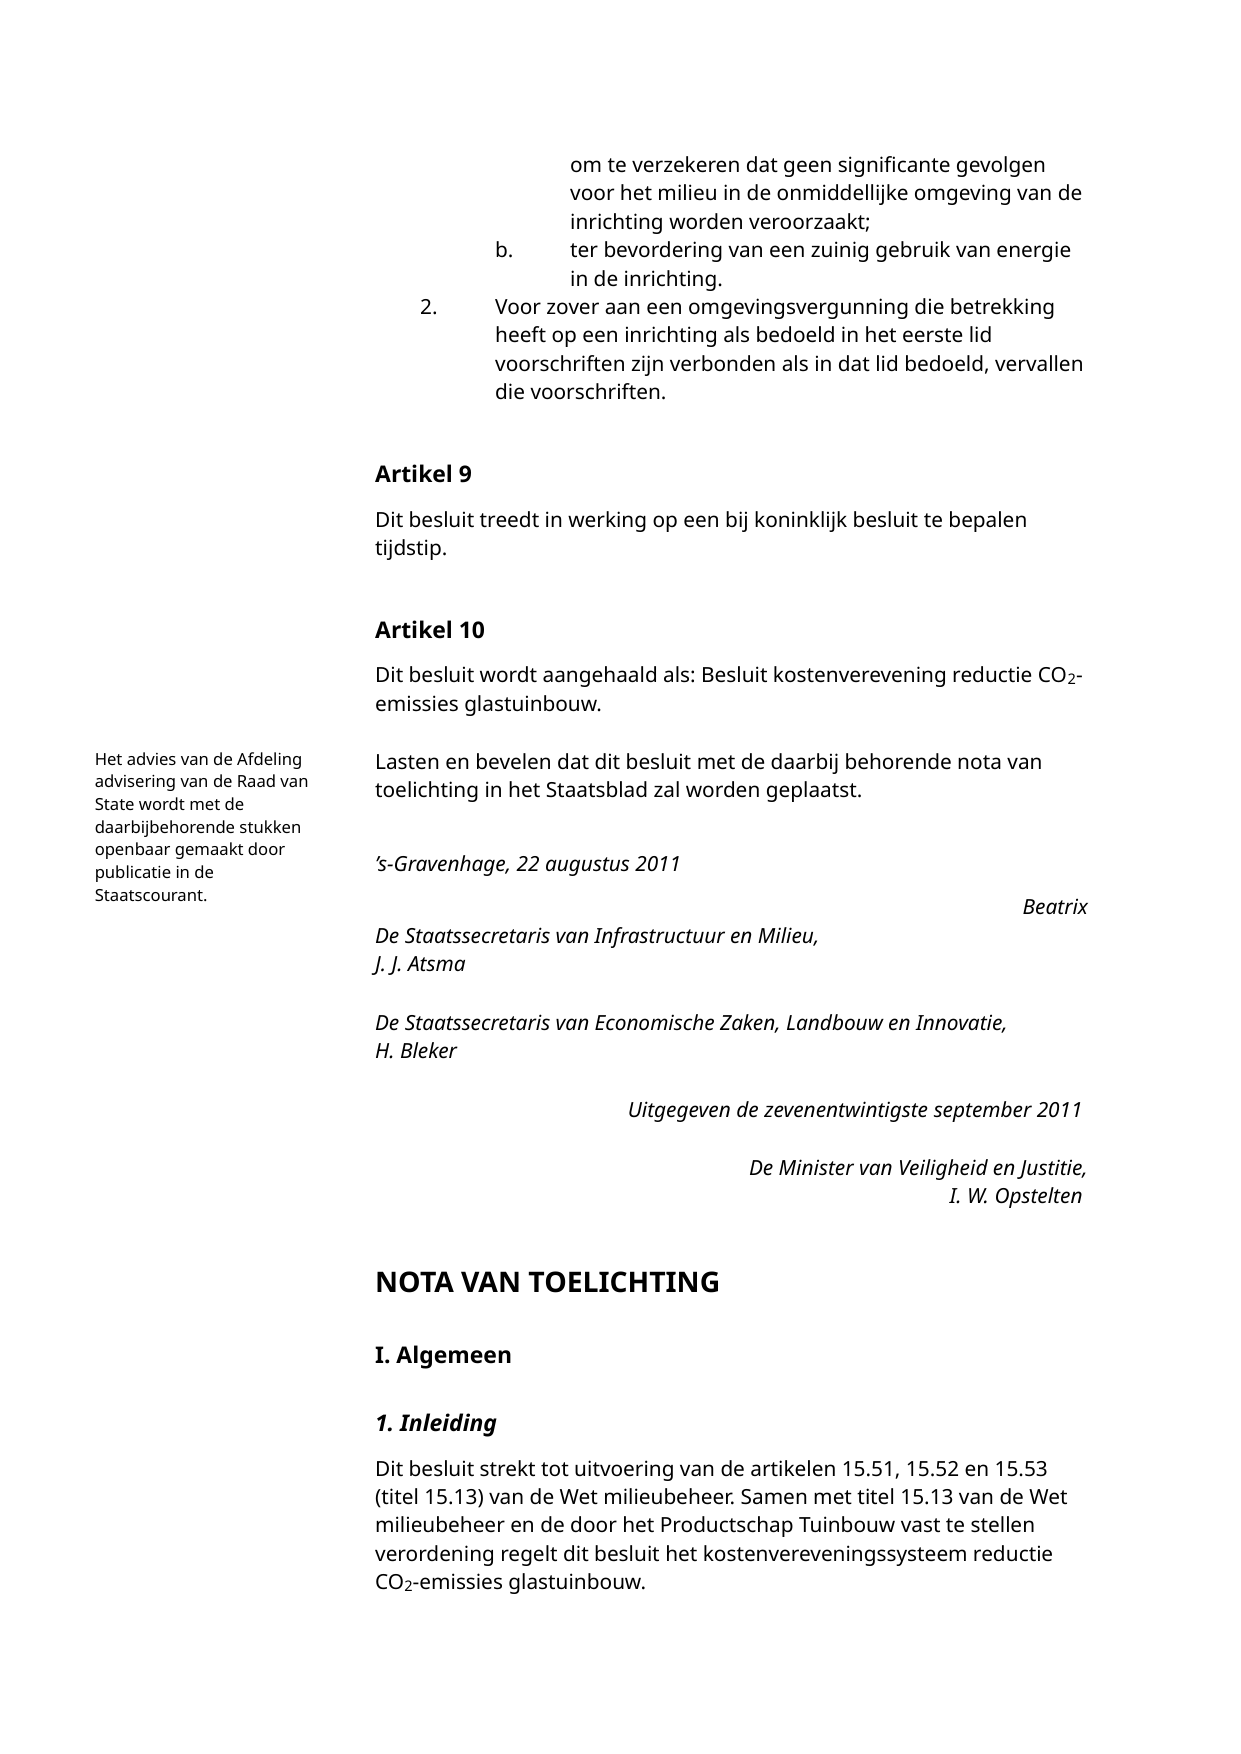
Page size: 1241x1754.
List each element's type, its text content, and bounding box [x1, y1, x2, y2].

text H. Bleker [375, 1036, 1090, 1065]
list ter bevordering van een zuinig gebruik van energie in de inrichting. [495, 235, 1090, 292]
list Voor zover aan een omgevingsvergunning die betrekking heeft op een inrichting als bedoeld in het eerste lid voorschriften zijn verbonden als in dat lid bedoeld, vervallen die voorschriften. [420, 292, 1090, 406]
subtitle Artikel 10 [375, 614, 1090, 645]
text I. W. Opstelten [375, 1182, 1090, 1210]
subtitle Artikel 9 [375, 458, 1090, 490]
text De Staatssecretaris van Infrastructuur en Milieu, [375, 921, 1090, 949]
text De Staatssecretaris van Economische Zaken, Landbouw en Innovatie, [375, 1008, 1090, 1036]
text Dit besluit wordt aangehaald als: Besluit kostenverevening reductie CO2-emissies glastuinbouw. [375, 660, 1090, 717]
subtitle I. Algemeen [375, 1339, 1090, 1370]
list om te verzekeren dat geen significante gevolgen voor het milieu in de onmiddellijke omgeving van de inrichting worden veroorzaakt; [495, 150, 1090, 235]
text Dit besluit treedt in werking op een bij koninklijk besluit te bepalen tijdstip. [375, 505, 1090, 562]
text J. J. Atsma [375, 949, 1090, 978]
text Beatrix [375, 892, 1090, 921]
text ’s-Gravenhage, 22 augustus 2011 [375, 849, 1090, 877]
subtitle 1. Inleiding [375, 1407, 1090, 1439]
text De Minister van Veiligheid en Justitie, [375, 1153, 1090, 1182]
text Het advies van de Afdeling advisering van de Raad van State wordt met de daarbijbehorende stukken openbaar gemaakt door publicatie in de Staatscourant. [94, 747, 328, 906]
subtitle NOTA VAN TOELICHTING [375, 1262, 1090, 1301]
text Dit besluit strekt tot uitvoering van de artikelen 15.51, 15.52 en 15.53 (titel 15.13) van de Wet milieubeheer. Samen met titel 15.13 van de Wet milieubeheer en de door het Productschap Tuinbouw vast te stellen verordening regelt dit besluit het kostenvereveningssysteem reductie CO2-emissies glastuinbouw. [375, 1454, 1090, 1596]
text Lasten en bevelen dat dit besluit met de daarbij behorende nota van toelichting in het Staatsblad zal worden geplaatst. [375, 747, 1090, 804]
text Uitgegeven de zevenentwintigste september 2011 [375, 1095, 1090, 1123]
